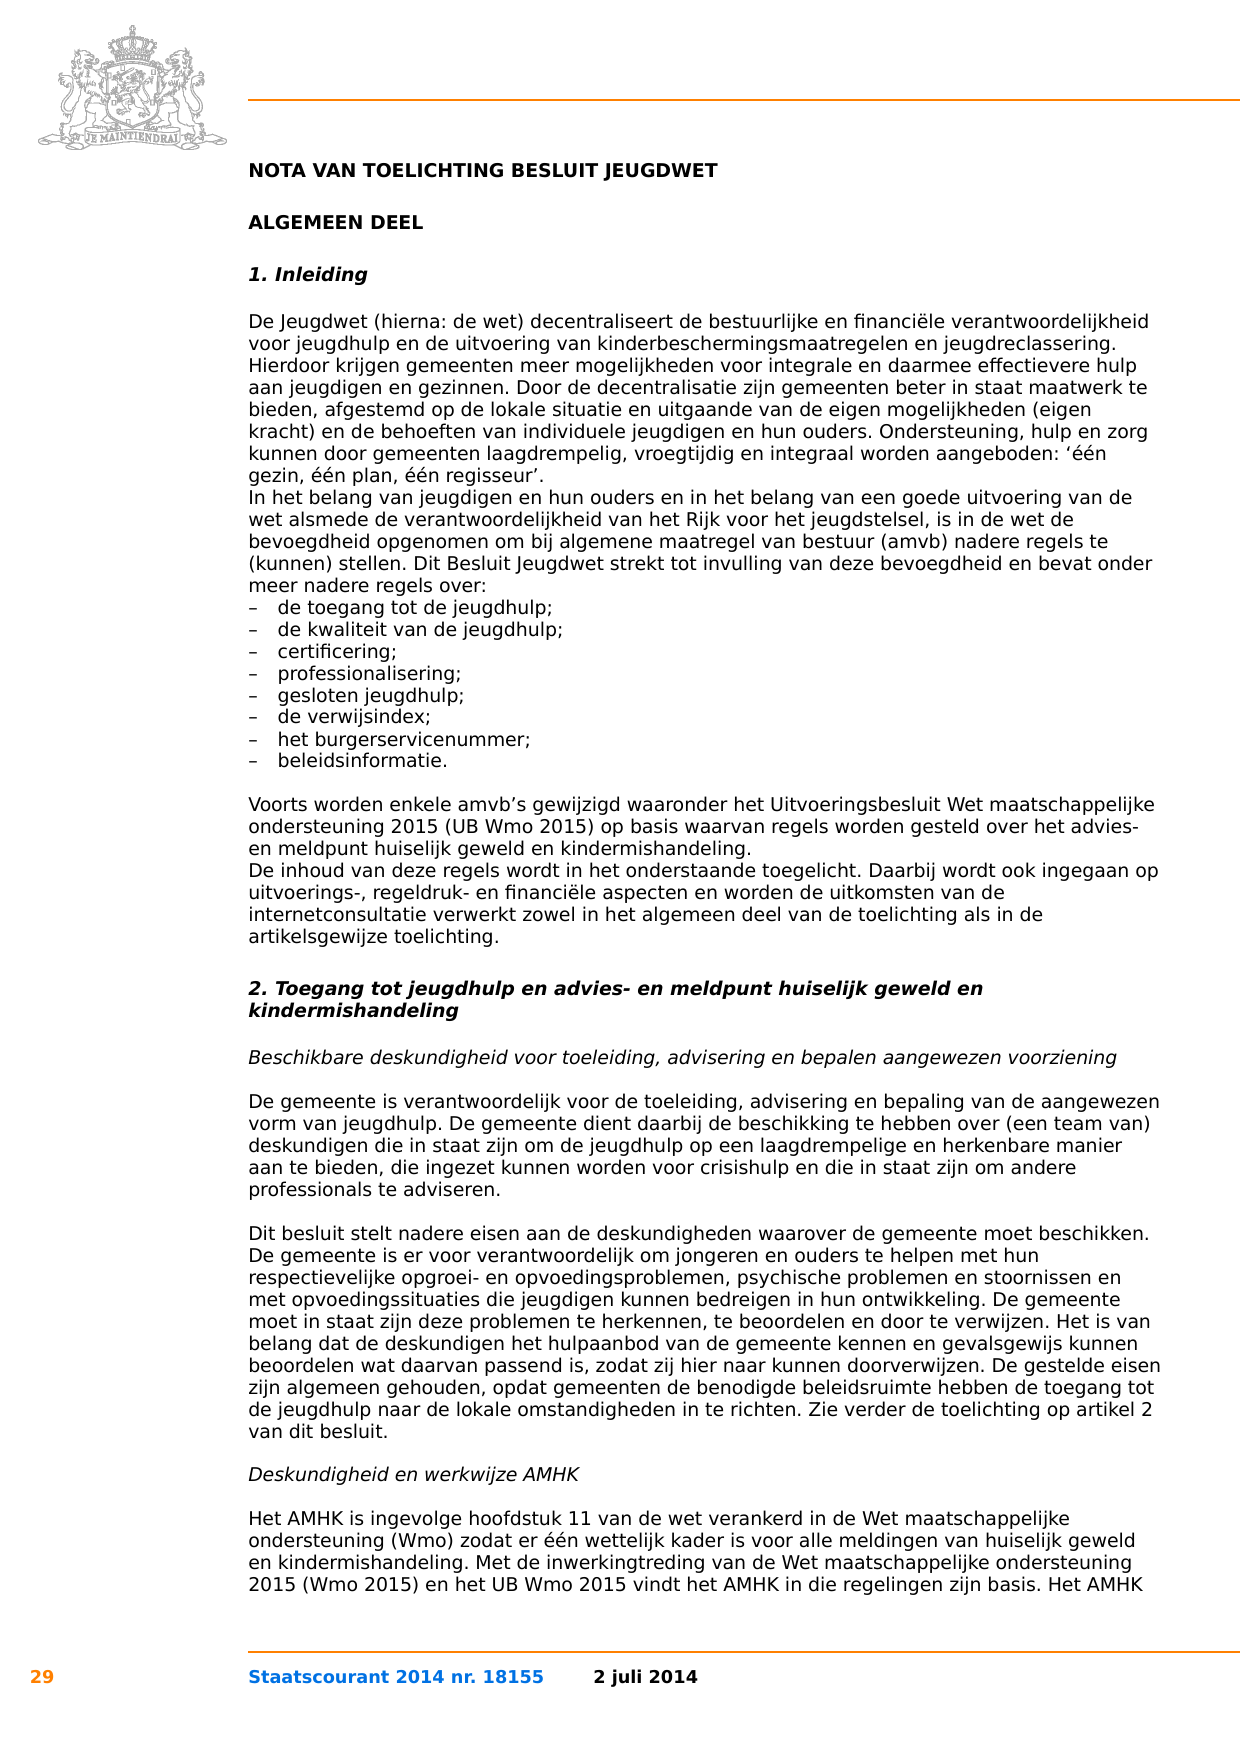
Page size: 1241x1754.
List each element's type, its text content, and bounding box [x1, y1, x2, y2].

picture [38, 25, 227, 150]
text De gemeente is verantwoordelijk voor de toeleiding, advisering en bepaling van de aangewezen vorm van jeugdhulp. De gemeente dient daarbij de beschikking te hebben over (een team van) deskundigen die in staat zijn om de jeugdhulp op een laagdrempelige en herkenbare manier aan te bieden, die ingezet kunnen worden voor crisishulp en die in staat zijn om andere professionals te adviseren. [248, 1091, 1163, 1201]
text Voorts worden enkele amvb’s gewijzigd waaronder het Uitvoeringsbesluit Wet maatschappelijke ondersteuning 2015 (UB Wmo 2015) op basis waarvan regels worden gesteld over het advies- en meldpunt huiselijk geweld en kindermishandeling. [248, 794, 1163, 860]
text Het AMHK is ingevolge hoofdstuk 11 van de wet verankerd in de Wet maatschappelijke ondersteuning (Wmo) zodat er één wettelijk kader is voor alle meldingen van huiselijk geweld en kindermishandeling. Met de inwerkingtreding van de Wet maatschappelijke ondersteuning 2015 (Wmo 2015) en het UB Wmo 2015 vindt het AMHK in die regelingen zijn basis. Het AMHK [248, 1508, 1163, 1596]
text De inhoud van deze regels wordt in het onderstaande toegelicht. Daarbij wordt ook ingegaan op uitvoerings-, regeldruk- en financiële aspecten en worden de uitkomsten van de internetconsultatie verwerkt zowel in het algemeen deel van de toelichting als in de artikelsgewijze toelichting. [248, 860, 1163, 948]
text – gesloten jeugdhulp; [248, 684, 1163, 706]
subtitle ALGEMEEN DEEL [248, 212, 1163, 234]
subtitle 1. Inleiding [248, 264, 1163, 286]
subtitle 2. Toegang tot jeugdhulp en advies- en meldpunt huiselijk geweld en kindermishandeling [248, 978, 1163, 1022]
subtitle NOTA VAN TOELICHTING BESLUIT JEUGDWET [248, 160, 1163, 182]
text – professionalisering; [248, 662, 1163, 684]
subtitle Deskundigheid en werkwijze AMHK [248, 1464, 1163, 1486]
text – de verwijsindex; [248, 706, 1163, 728]
text Dit besluit stelt nadere eisen aan de deskundigheden waarover de gemeente moet beschikken. De gemeente is er voor verantwoordelijk om jongeren en ouders te helpen met hun respectievelijke opgroei- en opvoedingsproblemen, psychische problemen en stoornissen en met opvoedingssituaties die jeugdigen kunnen bedreigen in hun ontwikkeling. De gemeente moet in staat zijn deze problemen te herkennen, te beoordelen en door te verwijzen. Het is van belang dat de deskundigen het hulpaanbod van de gemeente kennen en gevalsgewijs kunnen beoordelen wat daarvan passend is, zodat zij hier naar kunnen doorverwijzen. De gestelde eisen zijn algemeen gehouden, opdat gemeenten de benodigde beleidsruimte hebben de toegang tot de jeugdhulp naar de lokale omstandigheden in te richten. Zie verder de toelichting op artikel 2 van dit besluit. [248, 1223, 1163, 1442]
text – certificering; [248, 641, 1163, 662]
text – de kwaliteit van de jeugdhulp; [248, 618, 1163, 641]
text – de toegang tot de jeugdhulp; [248, 597, 1163, 618]
text In het belang van jeugdigen en hun ouders en in het belang van een goede uitvoering van de wet alsmede de verantwoordelijkheid van het Rijk voor het jeugdstelsel, is in de wet de bevoegdheid opgenomen om bij algemene maatregel van bestuur (amvb) nadere regels te (kunnen) stellen. Dit Besluit Jeugdwet strekt tot invulling van deze bevoegdheid en bevat onder meer nadere regels over: [248, 487, 1163, 597]
subtitle Beschikbare deskundigheid voor toeleiding, advisering en bepalen aangewezen voorziening [248, 1047, 1163, 1069]
text De Jeugdwet (hierna: de wet) decentraliseert de bestuurlijke en financiële verantwoordelijkheid voor jeugdhulp en de uitvoering van kinderbeschermingsmaatregelen en jeugdreclassering. Hierdoor krijgen gemeenten meer mogelijkheden voor integrale en daarmee effectievere hulp aan jeugdigen en gezinnen. Door de decentralisatie zijn gemeenten beter in staat maatwerk te bieden, afgestemd op de lokale situatie en uitgaande van de eigen mogelijkheden (eigen kracht) en de behoeften van individuele jeugdigen en hun ouders. Ondersteuning, hulp en zorg kunnen door gemeenten laagdrempelig, vroegtijdig en integraal worden aangeboden: ‘één gezin, één plan, één regisseur’. [248, 311, 1163, 487]
text – beleidsinformatie. [248, 750, 1163, 772]
text – het burgerservicenummer; [248, 728, 1163, 750]
